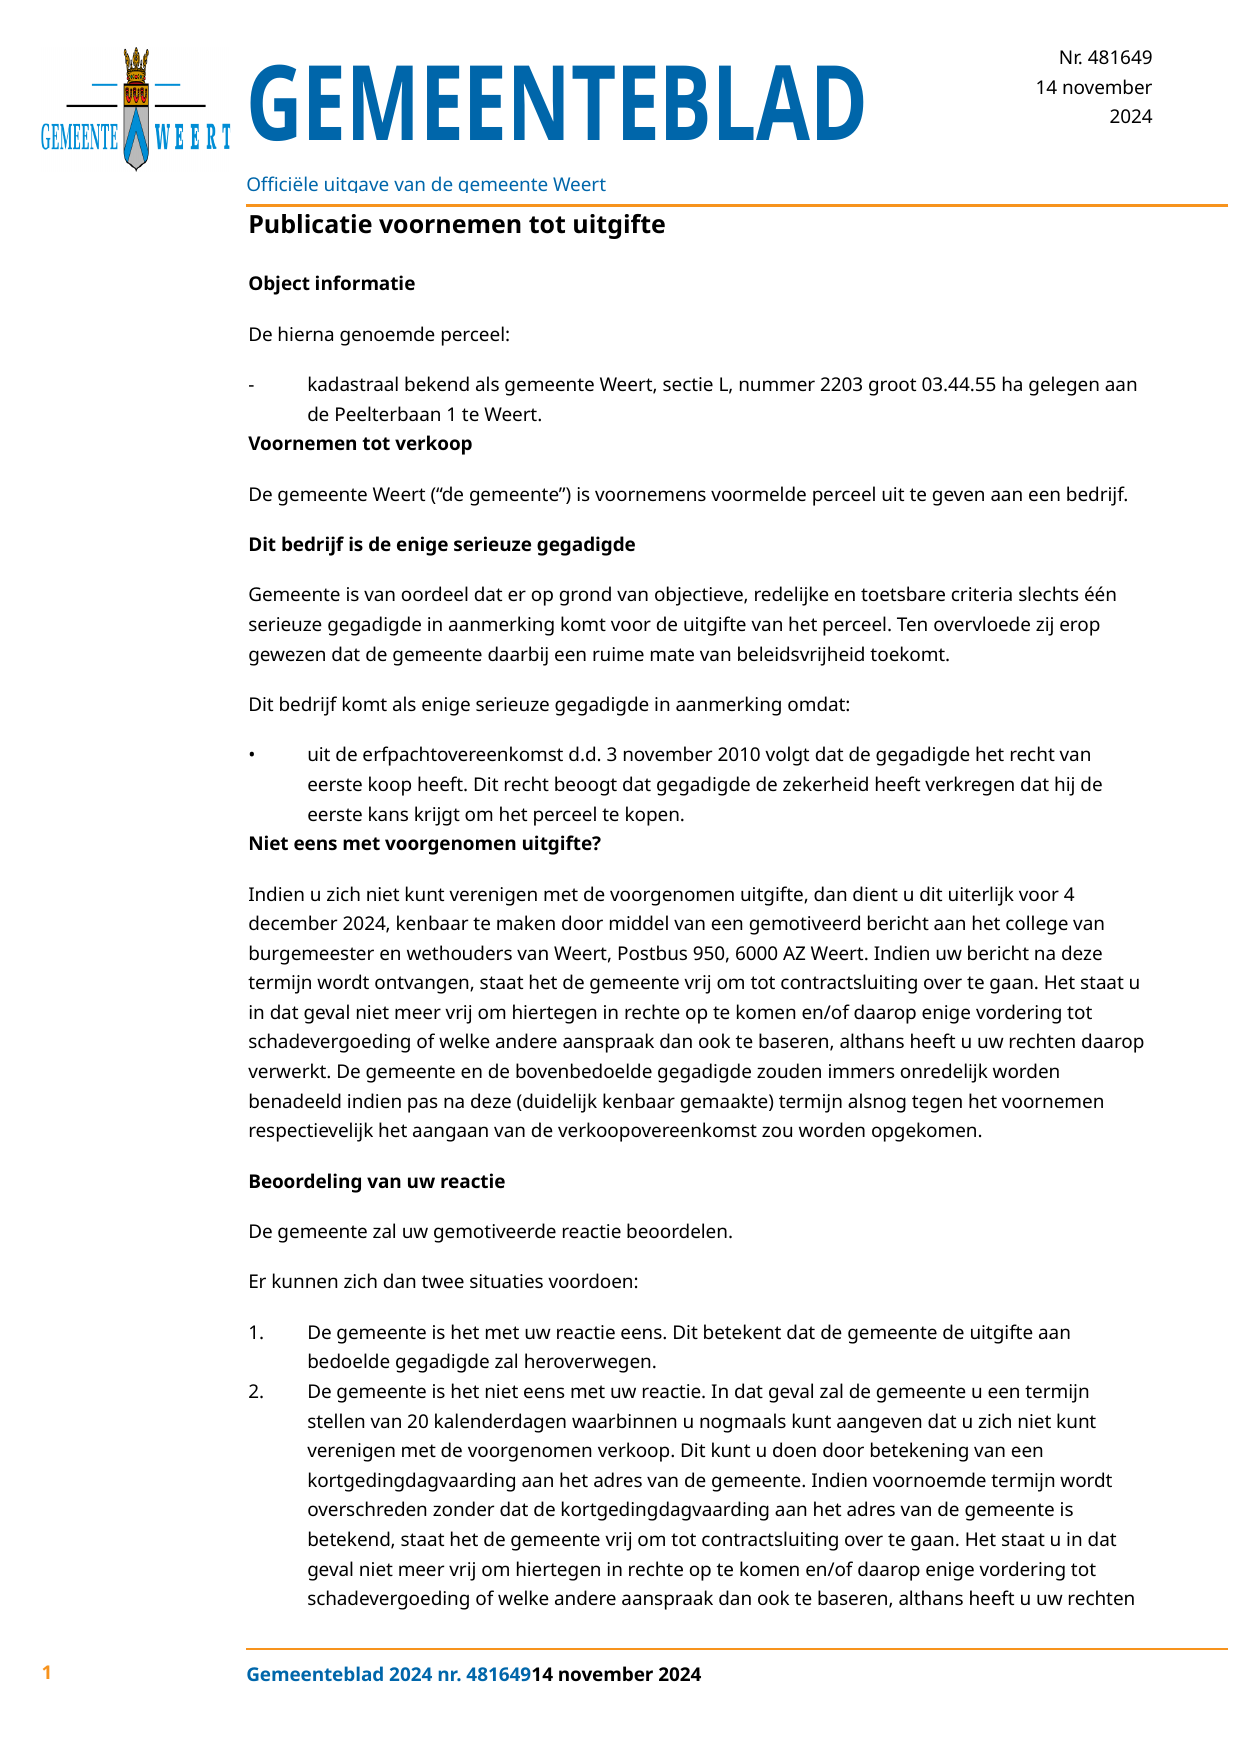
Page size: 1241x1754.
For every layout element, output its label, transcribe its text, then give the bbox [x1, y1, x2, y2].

text De gemeente Weert (“de gemeente”) is voornemens voormelde perceel uit te geven aan een bedrijf. [248, 481, 1152, 506]
text Indien u zich niet kunt verenigen met de voorgenomen uitgifte, dan dient u dit uiterlijk voor 4 december 2024, kenbaar te maken door middel van een gemotiveerd bericht aan het college van burgemeester en wethouders van Weert, Postbus 950, 6000 AZ Weert. Indien uw bericht na deze termijn wordt ontvangen, staat het de gemeente vrij om tot contractsluiting over te gaan. Het staat u in dat geval niet meer vrij om hiertegen in rechte op te komen en/of daarop enige vordering tot schadevergoeding of welke andere aanspraak dan ook te baseren, althans heeft u uw rechten daarop verwerkt. De gemeente en de bovenbedoelde gegadigde zouden immers onredelijk worden benadeeld indien pas na deze (duidelijk kenbaar gemaakte) termijn alsnog tegen het voornemen respectievelijk het aangaan van de verkoopovereenkomst zou worden opgekomen. [248, 881, 1152, 1143]
text Voornemen tot verkoop [248, 430, 1152, 456]
text Beoordeling van uw reactie [248, 1168, 1152, 1193]
text Object informatie [248, 270, 1152, 296]
text De hierna genoemde perceel: [248, 321, 1152, 346]
text Niet eens met voorgenomen uitgifte? [248, 830, 1152, 856]
list De gemeente is het met uw reactie eens. Dit betekent dat de gemeente de uitgifte aan bedoelde gegadigde zal heroverwegen. [248, 1319, 1152, 1374]
list kadastraal bekend als gemeente Weert, sectie L, nummer 2203 groot 03.44.55 ha gelegen aan de Peelterbaan 1 te Weert. [248, 371, 1152, 426]
picture [41, 47, 231, 172]
text Dit bedrijf is de enige serieuze gegadigde [248, 531, 1152, 557]
text De gemeente zal uw gemotiveerde reactie beoordelen. [248, 1218, 1152, 1244]
list uit de erfpachtovereenkomst d.d. 3 november 2010 volgt dat de gegadigde het recht van eerste koop heeft. Dit recht beoogt dat gegadigde de zekerheid heeft verkregen dat hij de eerste kans krijgt om het perceel te kopen. [248, 742, 1152, 826]
text Gemeente is van oordeel dat er op grond van objectieve, redelijke en toetsbare criteria slechts één serieuze gegadigde in aanmerking komt voor de uitgifte van het perceel. Ten overvloede zij erop gewezen dat de gemeente daarbij een ruime mate van beleidsvrijheid toekomt. [248, 582, 1152, 666]
text Dit bedrijf komt als enige serieuze gegadigde in aanmerking omdat: [248, 691, 1152, 717]
text Er kunnen zich dan twee situaties voordoen: [248, 1269, 1152, 1294]
list De gemeente is het niet eens met uw reactie. In dat geval zal de gemeente u een termijn stellen van 20 kalenderdagen waarbinnen u nogmaals kunt aangeven dat u zich niet kunt verenigen met de voorgenomen verkoop. Dit kunt u doen door betekening van een kortgedingdagvaarding aan het adres van de gemeente. Indien voornoemde termijn wordt overschreden zonder dat de kortgedingdagvaarding aan het adres van de gemeente is betekend, staat het de gemeente vrij om tot contractsluiting over te gaan. Het staat u in dat geval niet meer vrij om hiertegen in rechte op te komen en/of daarop enige vordering tot schadevergoeding of welke andere aanspraak dan ook te baseren, althans heeft u uw rechten [248, 1378, 1152, 1611]
text Publicatie voornemen tot uitgifte [248, 207, 1152, 241]
